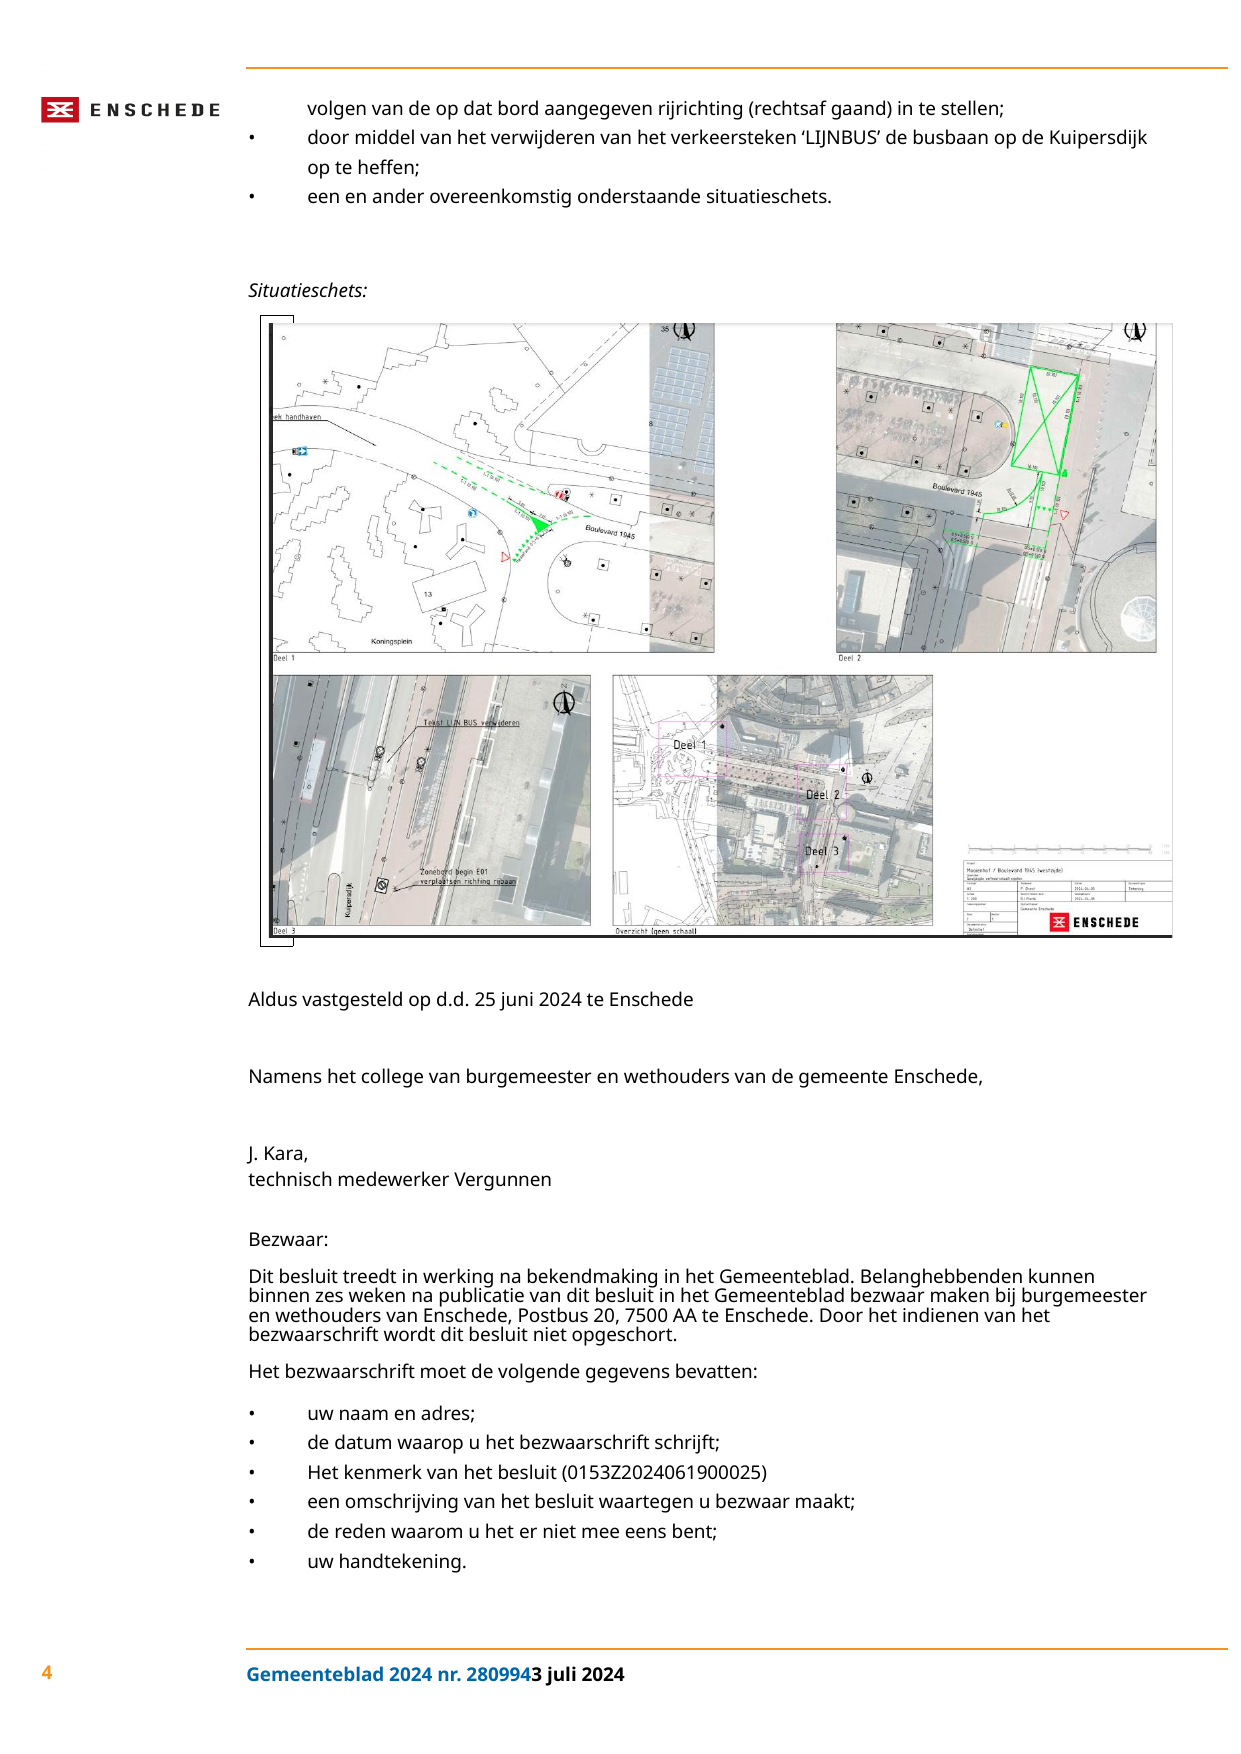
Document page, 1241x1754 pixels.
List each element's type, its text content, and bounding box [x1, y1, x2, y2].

text Dit besluit treedt in werking na bekendmaking in het Gemeenteblad. Belanghebbenden kunnen binnen zes weken na publicatie van dit besluit in het Gemeenteblad bezwaar maken bij burgemeester en wethouders van Enschede, Postbus 20, 7500 AA te Enschede. Door het indienen van het bezwaarschrift wordt dit besluit niet opgeschort. [248, 1268, 1152, 1345]
list uw naam en adres; [248, 1400, 1152, 1426]
list door middel van het verwijderen van het verkeersteken ‘LIJNBUS’ de busbaan op de Kuipersdijk op te heffen; [248, 124, 1152, 180]
text Het bezwaarschrift moet de volgende gegevens bevatten: [248, 1363, 1152, 1382]
list een omschrijving van het besluit waartegen u bezwaar maakt; [248, 1489, 1152, 1514]
text J. Kara, [248, 1140, 1152, 1166]
picture [268, 323, 1173, 938]
list Het kenmerk van het besluit (0153Z2024061900025) [248, 1459, 1152, 1485]
text Situatieschets: [248, 277, 1152, 303]
list volgen van de op dat bord aangegeven rijrichting (rechtsaf gaand) in te stellen; [248, 95, 1152, 121]
list de datum waarop u het bezwaarschrift schrijft; [248, 1429, 1152, 1455]
text Aldus vastgesteld op d.d. 25 juni 2024 te Enschede [248, 986, 1152, 1012]
text Bezwaar: [248, 1231, 1152, 1250]
list een en ander overeenkomstig onderstaande situatieschets. [248, 183, 1152, 209]
list uw handtekening. [248, 1548, 1152, 1573]
list de reden waarom u het er niet mee eens bent; [248, 1518, 1152, 1544]
text technisch medewerker Vergunnen [248, 1166, 1152, 1192]
picture [41, 47, 231, 172]
text Namens het college van burgemeester en wethouders van de gemeente Enschede, [248, 1063, 1152, 1089]
